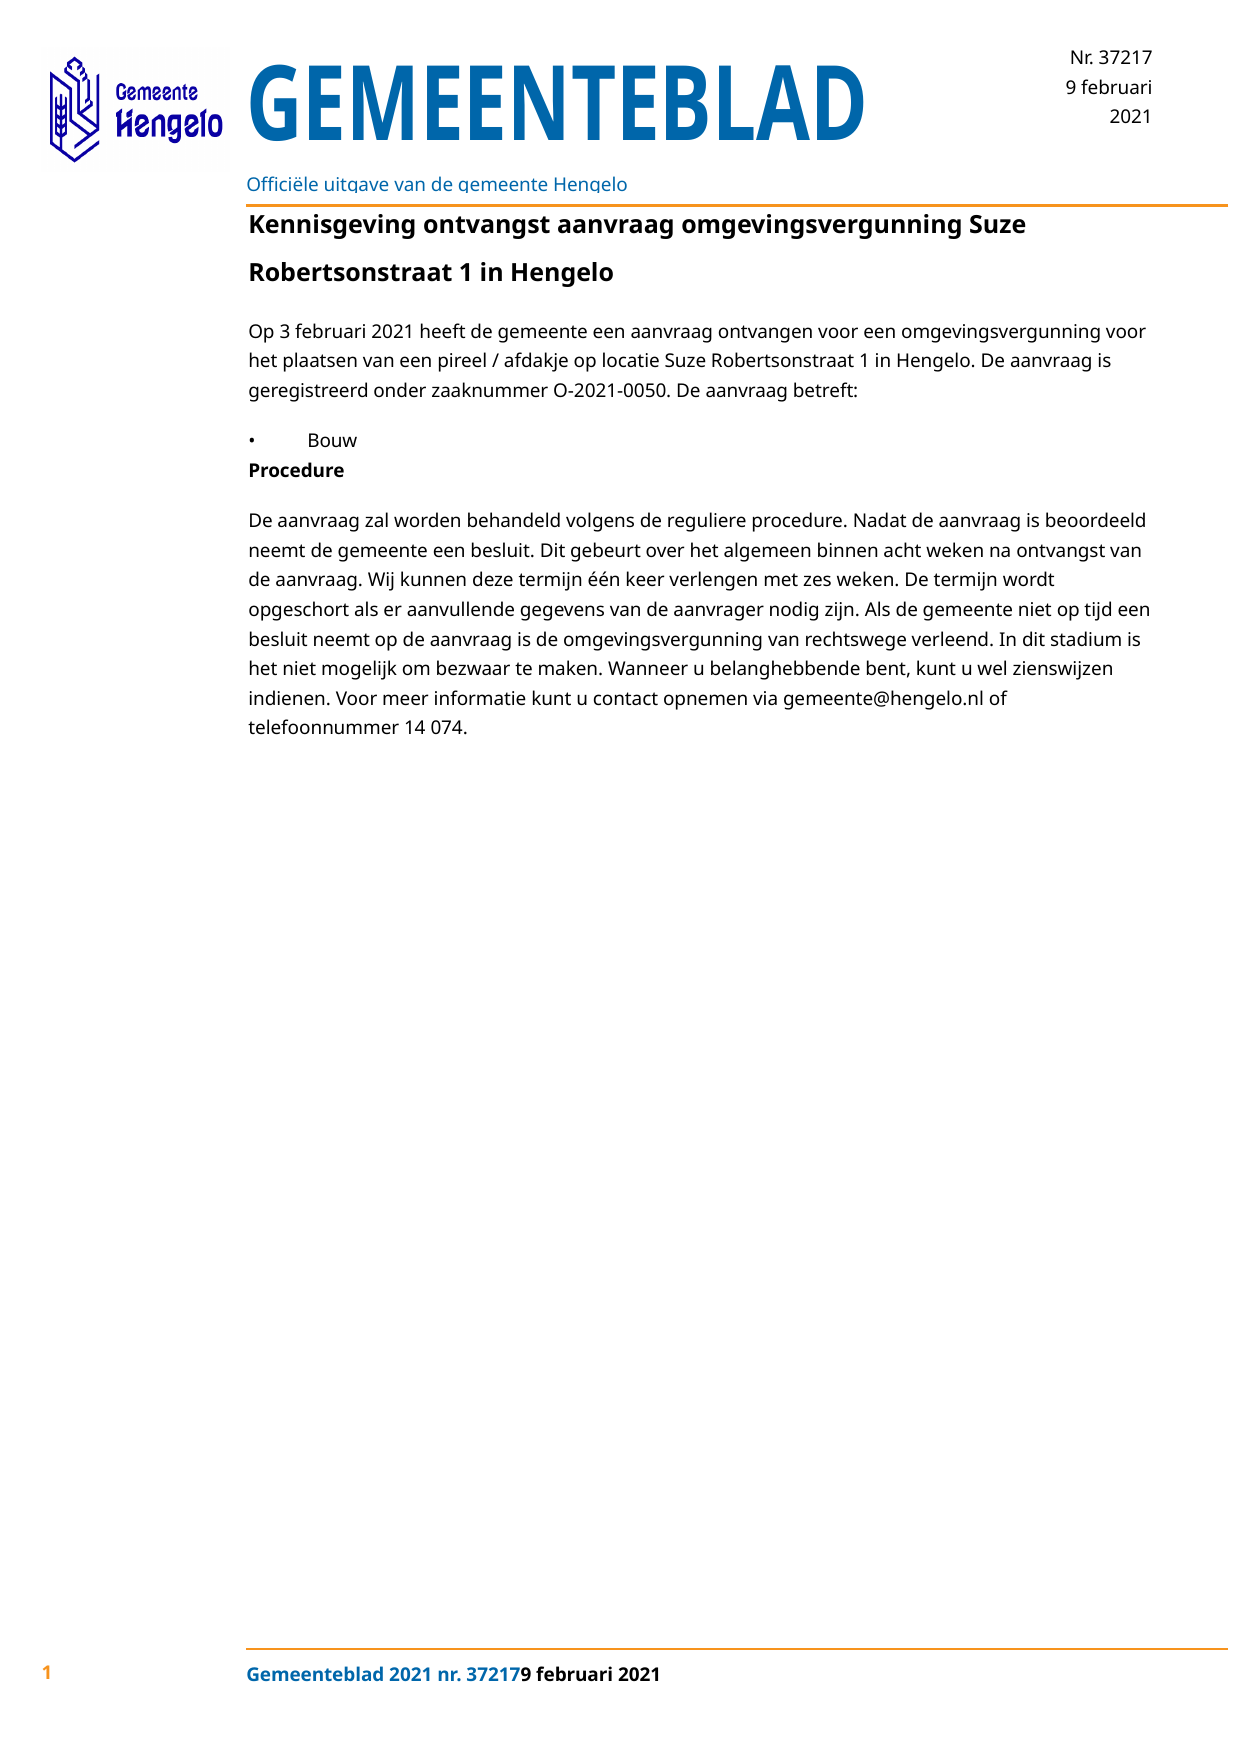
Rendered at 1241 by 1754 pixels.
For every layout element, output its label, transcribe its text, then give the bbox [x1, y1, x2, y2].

text Procedure [248, 457, 1152, 483]
text Kennisgeving ontvangst aanvraag omgevingsvergunning Suze Robertsonstraat 1 in Hengelo [248, 207, 1152, 288]
list Bouw [248, 427, 1152, 453]
text De aanvraag zal worden behandeld volgens de reguliere procedure. Nadat de aanvraag is beoordeeld neemt de gemeente een besluit. Dit gebeurt over het algemeen binnen acht weken na ontvangst van de aanvraag. Wij kunnen deze termijn één keer verlengen met zes weken. De termijn wordt opgeschort als er aanvullende gegevens van de aanvrager nodig zijn. Als de gemeente niet op tijd een besluit neemt op de aanvraag is de omgevingsvergunning van rechtswege verleend. In dit stadium is het niet mogelijk om bezwaar te maken. Wanneer u belanghebbende bent, kunt u wel zienswijzen indienen. Voor meer informatie kunt u contact opnemen via gemeente@hengelo.nl of telefoonnummer 14 074. [248, 507, 1152, 740]
text Op 3 februari 2021 heeft de gemeente een aanvraag ontvangen voor een omgevingsvergunning voor het plaatsen van een pireel / afdakje op locatie Suze Robertsonstraat 1 in Hengelo. De aanvraag is geregistreerd onder zaaknummer O-2021-0050. De aanvraag betreft: [248, 318, 1152, 403]
picture [41, 47, 231, 172]
